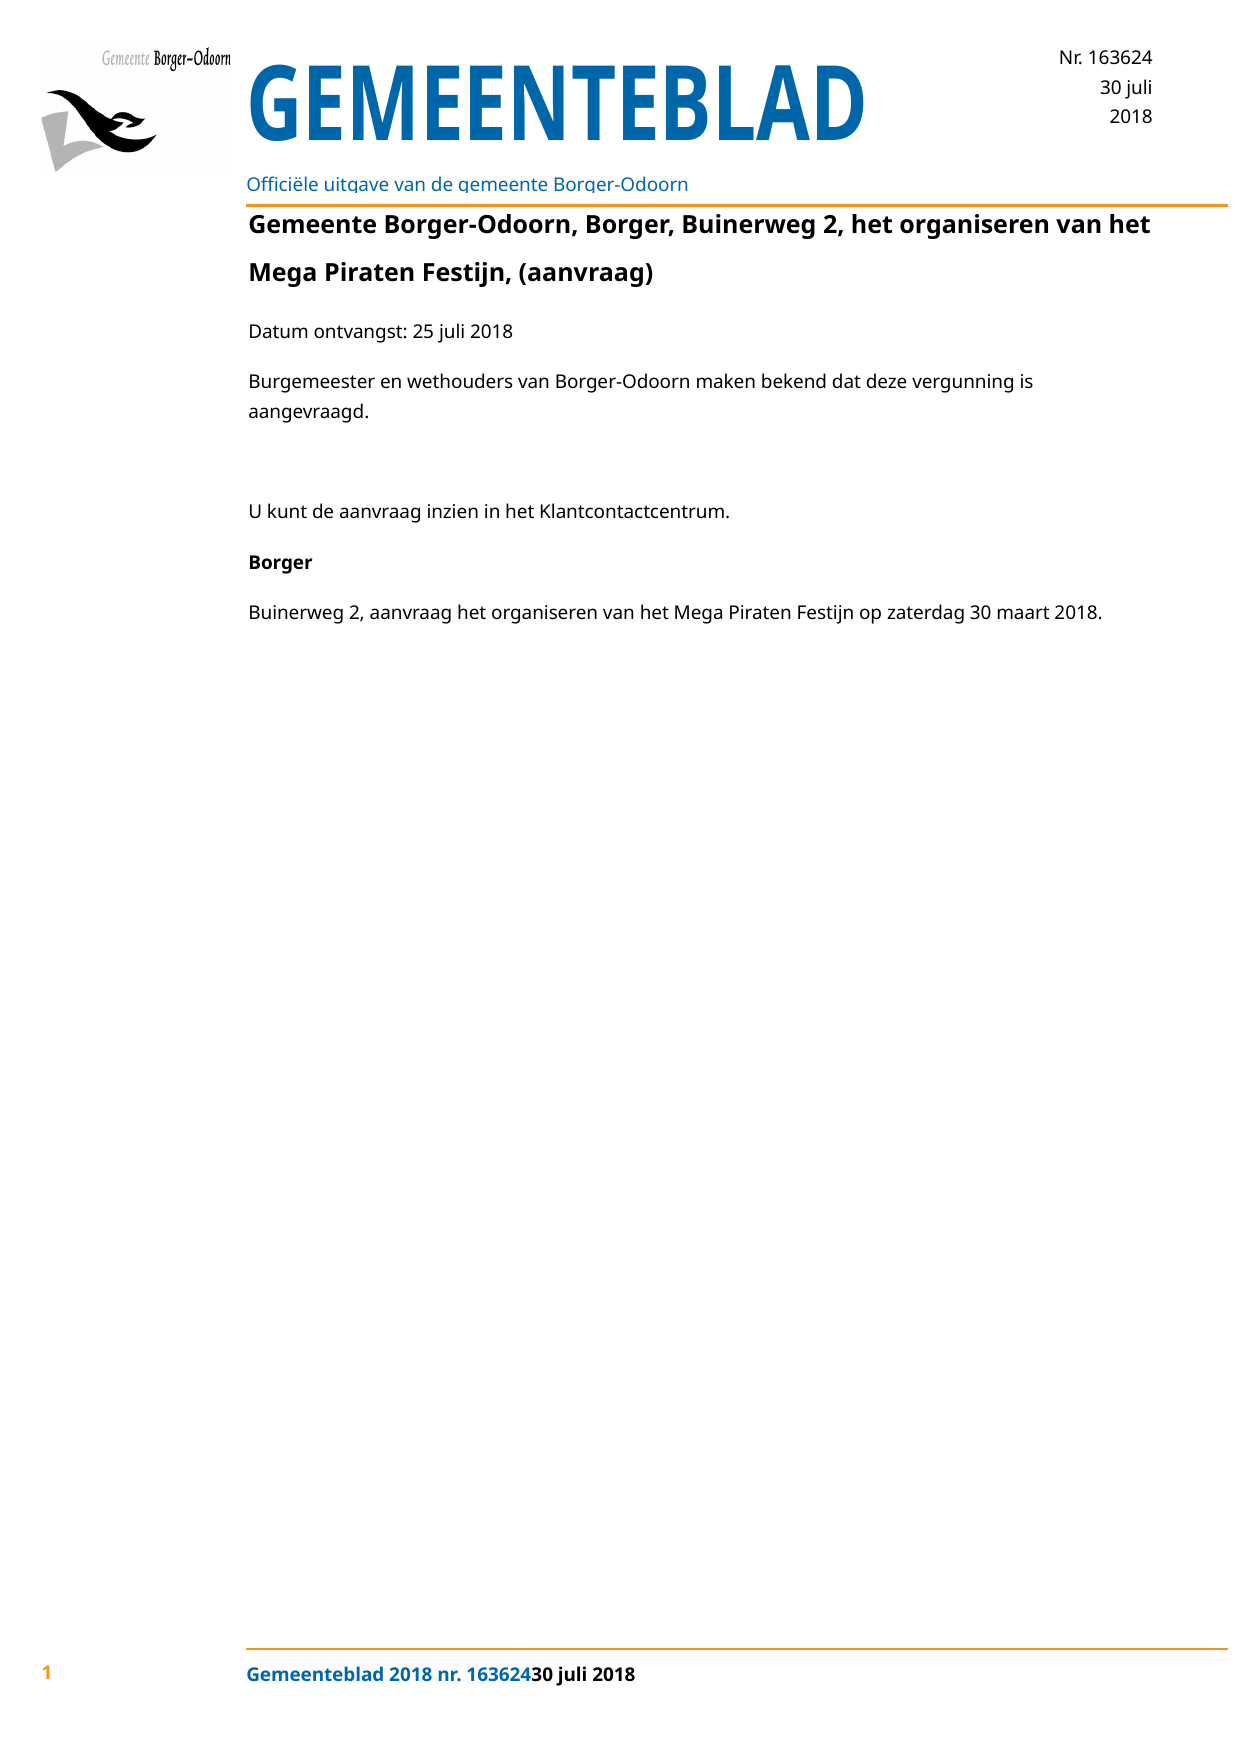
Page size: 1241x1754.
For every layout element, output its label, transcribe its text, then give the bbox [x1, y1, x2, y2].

text Buinerweg 2, aanvraag het organiseren van het Mega Piraten Festijn op zaterdag 30 maart 2018. [248, 599, 1152, 625]
text U kunt de aanvraag inzien in het Klantcontactcentrum. [248, 499, 1152, 524]
picture [41, 47, 231, 172]
text Datum ontvangst: 25 juli 2018 [248, 318, 1152, 344]
text Borger [248, 549, 1152, 575]
text Burgemeester en wethouders van Borger-Odoorn maken bekend dat deze vergunning is aangevraagd. [248, 368, 1152, 424]
text Gemeente Borger-Odoorn, Borger, Buinerweg 2, het organiseren van het Mega Piraten Festijn, (aanvraag) [248, 207, 1152, 288]
